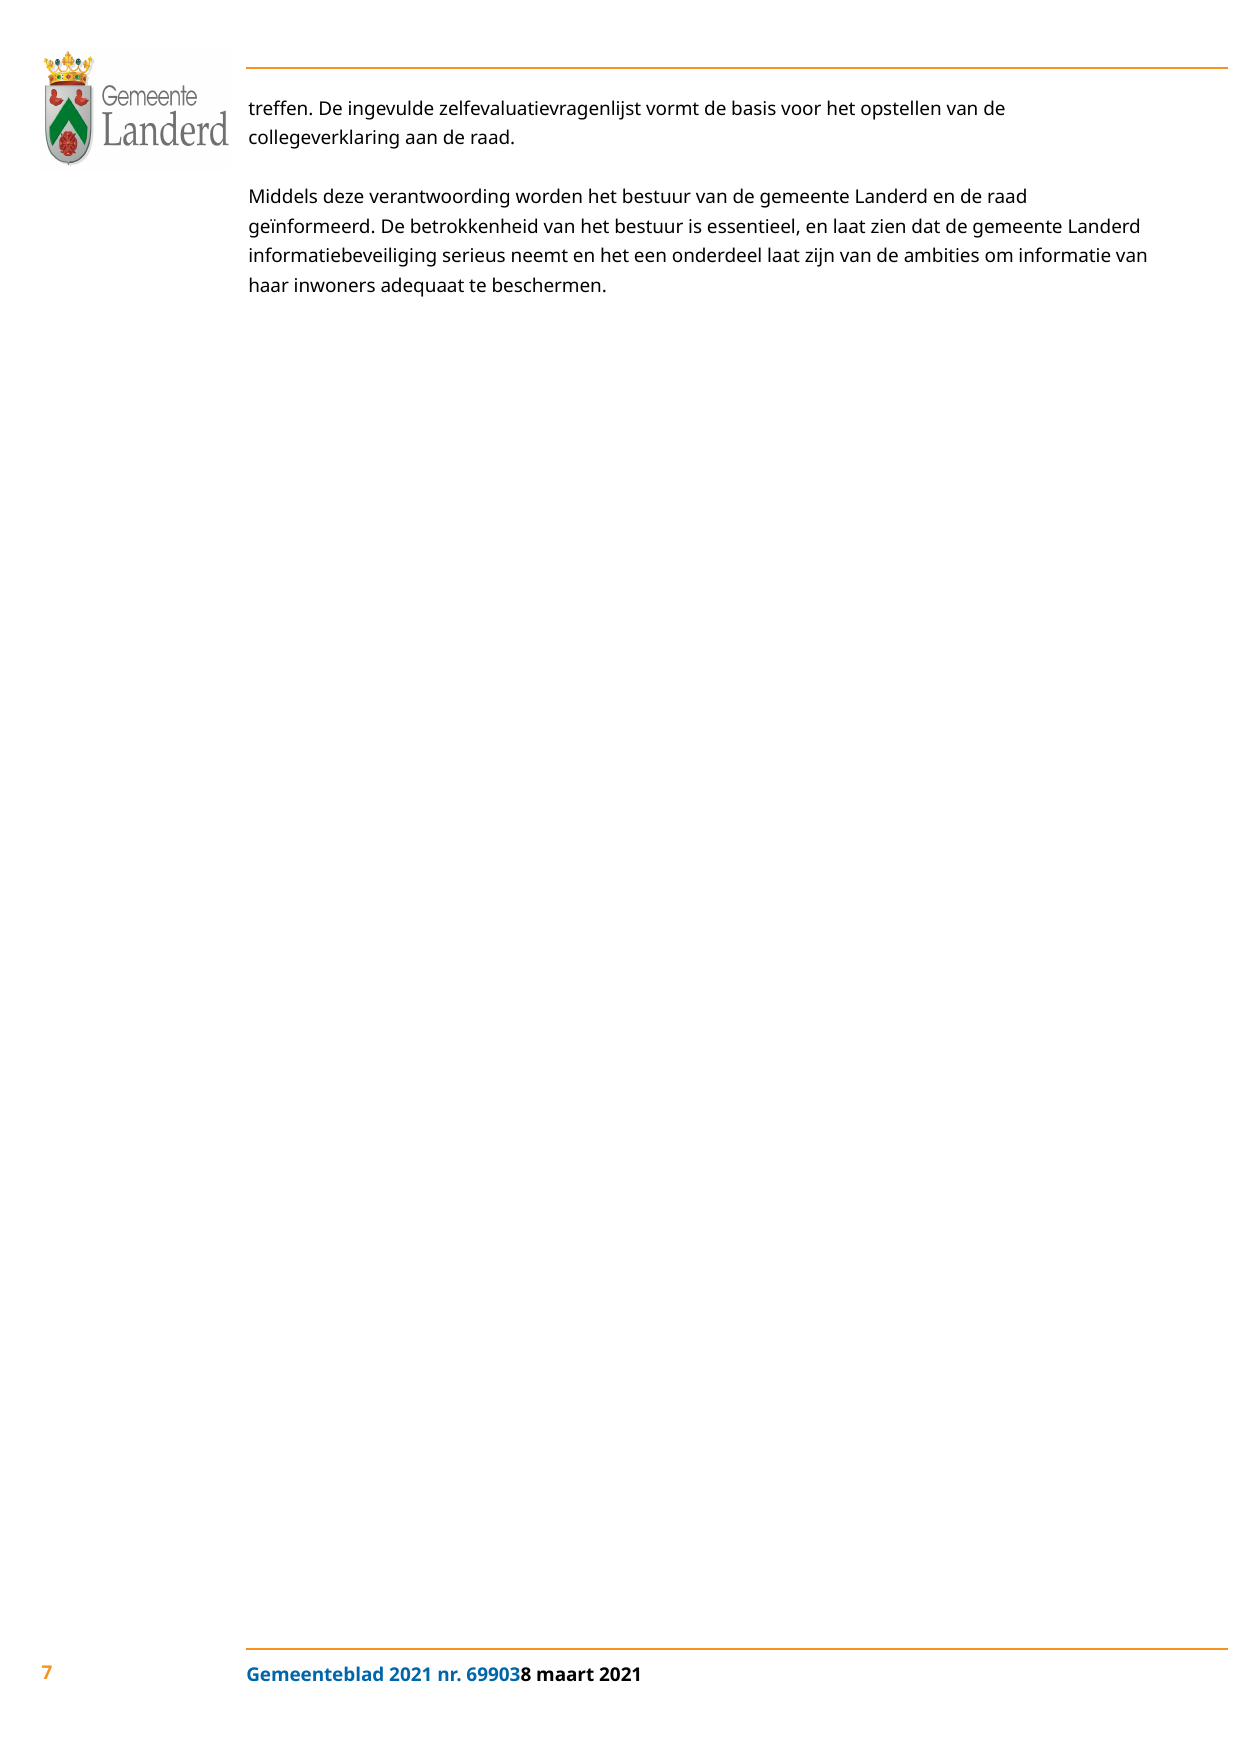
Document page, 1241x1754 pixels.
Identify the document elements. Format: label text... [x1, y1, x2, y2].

text Middels deze verantwoording worden het bestuur van de gemeente Landerd en de raad geïnformeerd. De betrokkenheid van het bestuur is essentieel, en laat zien dat de gemeente Landerd informatiebeveiliging serieus neemt en het een onderdeel laat zijn van de ambities om informatie van haar inwoners adequaat te beschermen. [248, 183, 1152, 298]
picture [41, 47, 231, 172]
text treffen. De ingevulde zelfevaluatievragenlijst vormt de basis voor het opstellen van de collegeverklaring aan de raad. [248, 95, 1152, 150]
